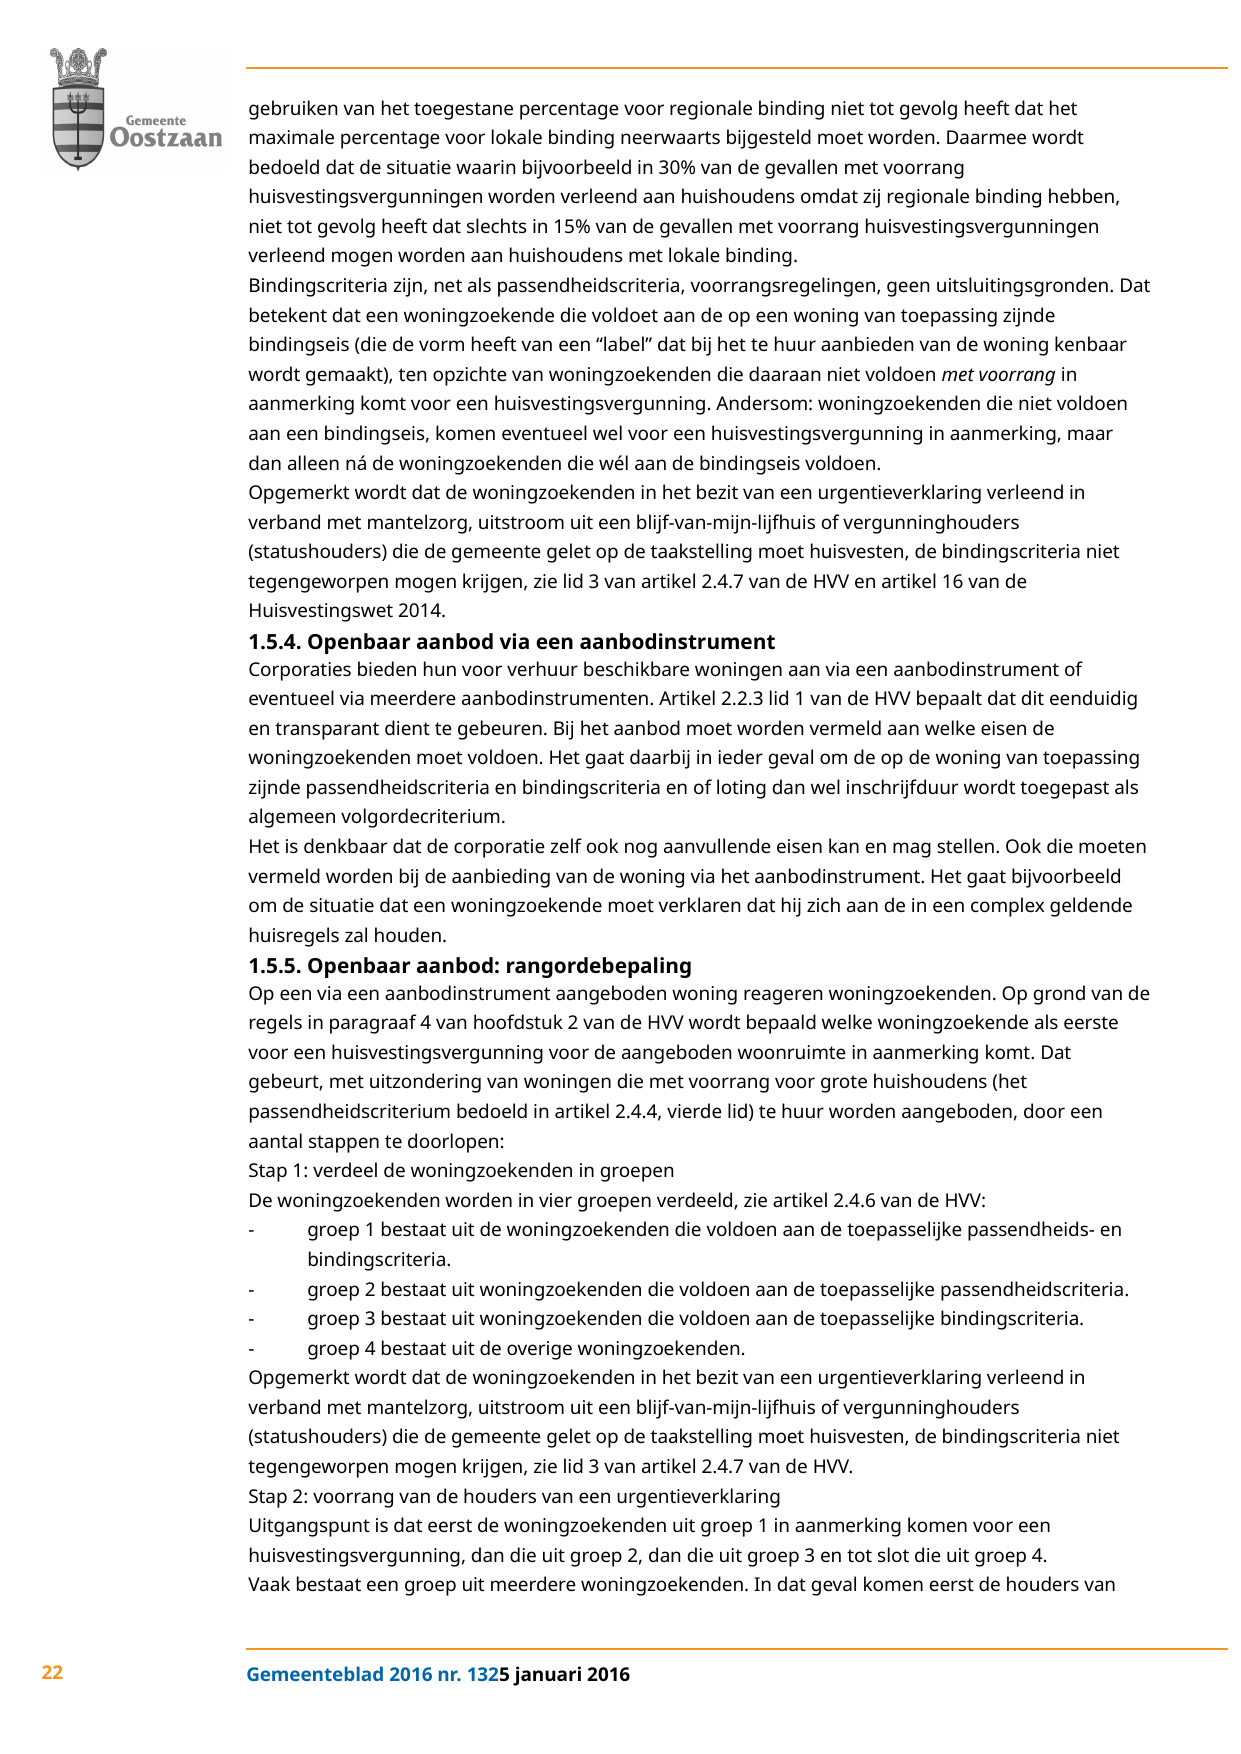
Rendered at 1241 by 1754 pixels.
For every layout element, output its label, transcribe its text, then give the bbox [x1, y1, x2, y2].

text 1.5.5. Openbaar aanbod: rangordebepaling [248, 952, 1152, 980]
list groep 4 bestaat uit de overige woningzoekenden. [248, 1335, 1152, 1361]
text gebruiken van het toegestane percentage voor regionale binding niet tot gevolg heeft dat het maximale percentage voor lokale binding neerwaarts bijgesteld moet worden. Daarmee wordt bedoeld dat de situatie waarin bijvoorbeeld in 30% van de gevallen met voorrang huisvestingsvergunningen worden verleend aan huishoudens omdat zij regionale binding hebben, niet tot gevolg heeft dat slechts in 15% van de gevallen met voorrang huisvestingsvergunningen verleend mogen worden aan huishoudens met lokale binding. [248, 95, 1152, 268]
picture [41, 47, 231, 172]
text Stap 2: voorrang van de houders van een urgentieverklaring [248, 1483, 1152, 1509]
text Uitgangspunt is dat eerst de woningzoekenden uit groep 1 in aanmerking komen voor een huisvestingsvergunning, dan die uit groep 2, dan die uit groep 3 en tot slot die uit groep 4. [248, 1512, 1152, 1568]
text De woningzoekenden worden in vier groepen verdeeld, zie artikel 2.4.6 van de HVV: [248, 1187, 1152, 1213]
text 1.5.4. Openbaar aanbod via een aanbodinstrument [248, 627, 1152, 656]
text Op een via een aanbodinstrument aangeboden woning reageren woningzoekenden. Op grond van de regels in paragraaf 4 van hoofdstuk 2 van de HVV wordt bepaald welke woningzoekende als eerste voor een huisvestingsvergunning voor de aangeboden woonruimte in aanmerking komt. Dat gebeurt, met uitzondering van woningen die met voorrang voor grote huishoudens (het passendheidscriterium bedoeld in artikel 2.4.4, vierde lid) te huur worden aangeboden, door een aantal stappen te doorlopen: [248, 980, 1152, 1154]
list groep 1 bestaat uit de woningzoekenden die voldoen aan de toepasselijke passendheids- en bindingscriteria. [248, 1217, 1152, 1272]
text Stap 1: verdeel de woningzoekenden in groepen [248, 1157, 1152, 1183]
text Het is denkbaar dat de corporatie zelf ook nog aanvullende eisen kan en mag stellen. Ook die moeten vermeld worden bij de aanbieding van de woning via het aanbodinstrument. Het gaat bijvoorbeeld om de situatie dat een woningzoekende moet verklaren dat hij zich aan de in een complex geldende huisregels zal houden. [248, 833, 1152, 948]
text Opgemerkt wordt dat de woningzoekenden in het bezit van een urgentieverklaring verleend in verband met mantelzorg, uitstroom uit een blijf-van-mijn-lijfhuis of vergunninghouders (statushouders) die de gemeente gelet op de taakstelling moet huisvesten, de bindingscriteria niet tegengeworpen mogen krijgen, zie lid 3 van artikel 2.4.7 van de HVV en artikel 16 van de Huisvestingswet 2014. [248, 479, 1152, 623]
list groep 2 bestaat uit woningzoekenden die voldoen aan de toepasselijke passendheidscriteria. [248, 1276, 1152, 1302]
text Opgemerkt wordt dat de woningzoekenden in het bezit van een urgentieverklaring verleend in verband met mantelzorg, uitstroom uit een blijf-van-mijn-lijfhuis of vergunninghouders (statushouders) die de gemeente gelet op de taakstelling moet huisvesten, de bindingscriteria niet tegengeworpen mogen krijgen, zie lid 3 van artikel 2.4.7 van de HVV. [248, 1364, 1152, 1479]
text Bindingscriteria zijn, net als passendheidscriteria, voorrangsregelingen, geen uitsluitingsgronden. Dat betekent dat een woningzoekende die voldoet aan de op een woning van toepassing zijnde bindingseis (die de vorm heeft van een “label” dat bij het te huur aanbieden van de woning kenbaar wordt gemaakt), ten opzichte van woningzoekenden die daaraan niet voldoen met voorrang in aanmerking komt voor een huisvestingsvergunning. Andersom: woningzoekenden die niet voldoen aan een bindingseis, komen eventueel wel voor een huisvestingsvergunning in aanmerking, maar dan alleen ná de woningzoekenden die wél aan de bindingseis voldoen. [248, 272, 1152, 476]
text Corporaties bieden hun voor verhuur beschikbare woningen aan via een aanbodinstrument of eventueel via meerdere aanbodinstrumenten. Artikel 2.2.3 lid 1 van de HVV bepaalt dat dit eenduidig en transparant dient te gebeuren. Bij het aanbod moet worden vermeld aan welke eisen de woningzoekenden moet voldoen. Het gaat daarbij in ieder geval om de op de woning van toepassing zijnde passendheidscriteria en bindingscriteria en of loting dan wel inschrijfduur wordt toegepast als algemeen volgordecriterium. [248, 656, 1152, 829]
list groep 3 bestaat uit woningzoekenden die voldoen aan de toepasselijke bindingscriteria. [248, 1305, 1152, 1331]
text Vaak bestaat een groep uit meerdere woningzoekenden. In dat geval komen eerst de houders van [248, 1572, 1152, 1597]
